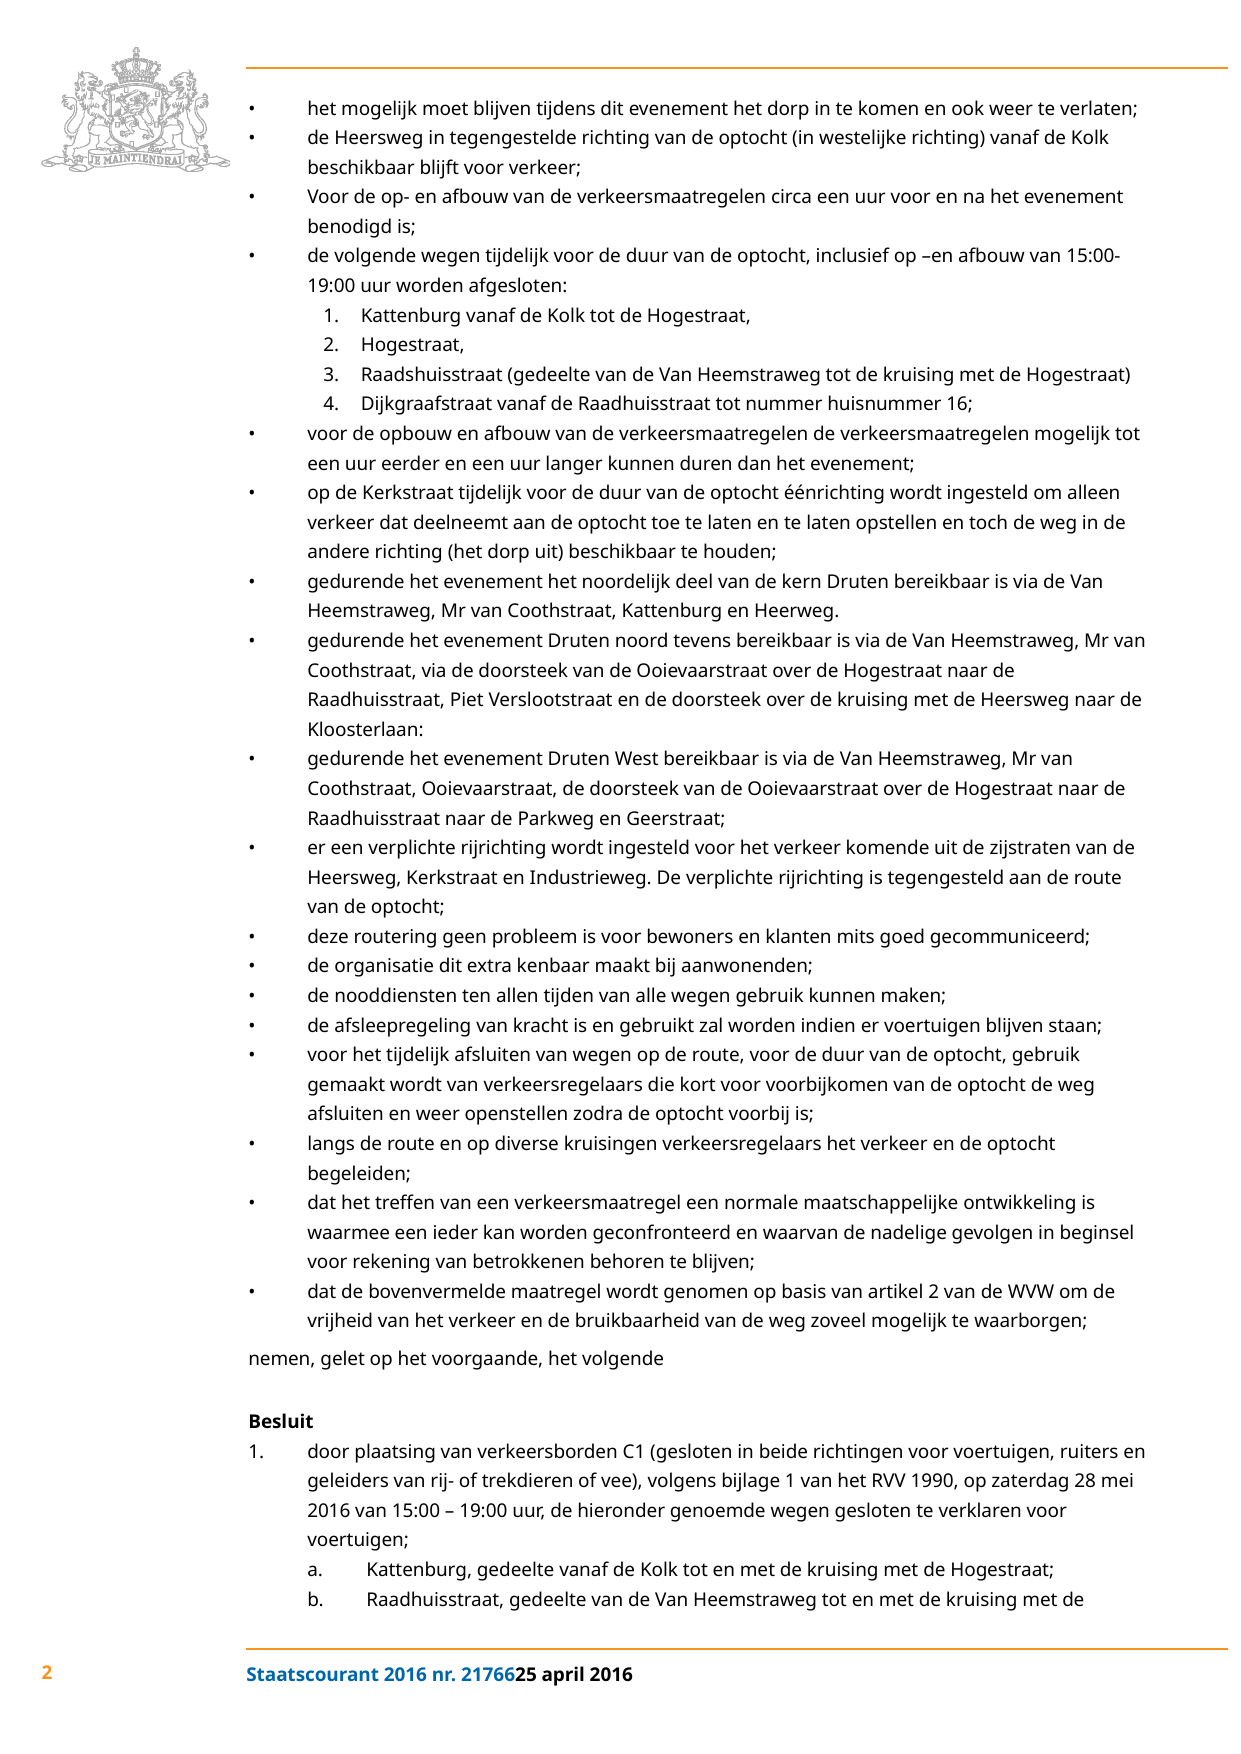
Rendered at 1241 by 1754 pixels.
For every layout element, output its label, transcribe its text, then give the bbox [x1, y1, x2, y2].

list het mogelijk moet blijven tijdens dit evenement het dorp in te komen en ook weer te verlaten; [248, 95, 1152, 121]
list gedurende het evenement Druten noord tevens bereikbaar is via de Van Heemstraweg, Mr van Coothstraat, via de doorsteek van de Ooievaarstraat over de Hogestraat naar de Raadhuisstraat, Piet Verslootstraat en de doorsteek over de kruising met de Heersweg naar de Kloosterlaan: [248, 627, 1152, 742]
list Kattenburg vanaf de Kolk tot de Hogestraat, [323, 302, 1152, 328]
list dat het treffen van een verkeersmaatregel een normale maatschappelijke ontwikkeling is waarmee een ieder kan worden geconfronteerd en waarvan de nadelige gevolgen in beginsel voor rekening van betrokkenen behoren te blijven; [248, 1189, 1152, 1274]
list langs de route en op diverse kruisingen verkeersregelaars het verkeer en de optocht begeleiden; [248, 1130, 1152, 1186]
list dat de bovenvermelde maatregel wordt genomen op basis van artikel 2 van de WVW om de vrijheid van het verkeer en de bruikbaarheid van de weg zoveel mogelijk te waarborgen; [248, 1278, 1152, 1333]
list de nooddiensten ten allen tijden van alle wegen gebruik kunnen maken; [248, 982, 1152, 1008]
list de Heersweg in tegengestelde richting van de optocht (in westelijke richting) vanaf de Kolk beschikbaar blijft voor verkeer; [248, 124, 1152, 180]
list er een verplichte rijrichting wordt ingesteld voor het verkeer komende uit de zijstraten van de Heersweg, Kerkstraat en Industrieweg. De verplichte rijrichting is tegengesteld aan de route van de optocht; [248, 834, 1152, 919]
list voor de opbouw en afbouw van de verkeersmaatregelen de verkeersmaatregelen mogelijk tot een uur eerder en een uur langer kunnen duren dan het evenement; [248, 420, 1152, 476]
list de organisatie dit extra kenbaar maakt bij aanwonenden; [248, 953, 1152, 978]
list voor het tijdelijk afsluiten van wegen op de route, voor de duur van de optocht, gebruik gemaakt wordt van verkeersregelaars die kort voor voorbijkomen van de optocht de weg afsluiten en weer openstellen zodra de optocht voorbij is; [248, 1041, 1152, 1126]
picture [41, 47, 231, 172]
list Kattenburg, gedeelte vanaf de Kolk tot en met de kruising met de Hogestraat; [307, 1556, 1152, 1582]
list Dijkgraafstraat vanaf de Raadhuisstraat tot nummer huisnummer 16; [323, 391, 1152, 416]
list de afsleepregeling van kracht is en gebruikt zal worden indien er voertuigen blijven staan; [248, 1012, 1152, 1038]
list Hogestraat, [323, 331, 1152, 357]
list gedurende het evenement het noordelijk deel van de kern Druten bereikbaar is via de Van Heemstraweg, Mr van Coothstraat, Kattenburg en Heerweg. [248, 568, 1152, 623]
text Besluit [248, 1408, 1152, 1434]
text nemen, gelet op het voorgaande, het volgende [248, 1346, 1152, 1371]
list Raadhuisstraat, gedeelte van de Van Heemstraweg tot en met de kruising met de [307, 1586, 1152, 1612]
list deze routering geen probleem is voor bewoners en klanten mits goed gecommuniceerd; [248, 923, 1152, 949]
list de volgende wegen tijdelijk voor de duur van de optocht, inclusief op –en afbouw van 15:00-19:00 uur worden afgesloten: [248, 243, 1152, 298]
list gedurende het evenement Druten West bereikbaar is via de Van Heemstraweg, Mr van Coothstraat, Ooievaarstraat, de doorsteek van de Ooievaarstraat over de Hogestraat naar de Raadhuisstraat naar de Parkweg en Geerstraat; [248, 746, 1152, 831]
list Raadshuisstraat (gedeelte van de Van Heemstraweg tot de kruising met de Hogestraat) [323, 361, 1152, 387]
list door plaatsing van verkeersborden C1 (gesloten in beide richtingen voor voertuigen, ruiters en geleiders van rij- of trekdieren of vee), volgens bijlage 1 van het RVV 1990, op zaterdag 28 mei 2016 van 15:00 – 19:00 uur, de hieronder genoemde wegen gesloten te verklaren voor voertuigen; [248, 1438, 1152, 1552]
list Voor de op- en afbouw van de verkeersmaatregelen circa een uur voor en na het evenement benodigd is; [248, 183, 1152, 239]
list op de Kerkstraat tijdelijk voor de duur van de optocht éénrichting wordt ingesteld om alleen verkeer dat deelneemt aan de optocht toe te laten en te laten opstellen en toch de weg in de andere richting (het dorp uit) beschikbaar te houden; [248, 479, 1152, 564]
